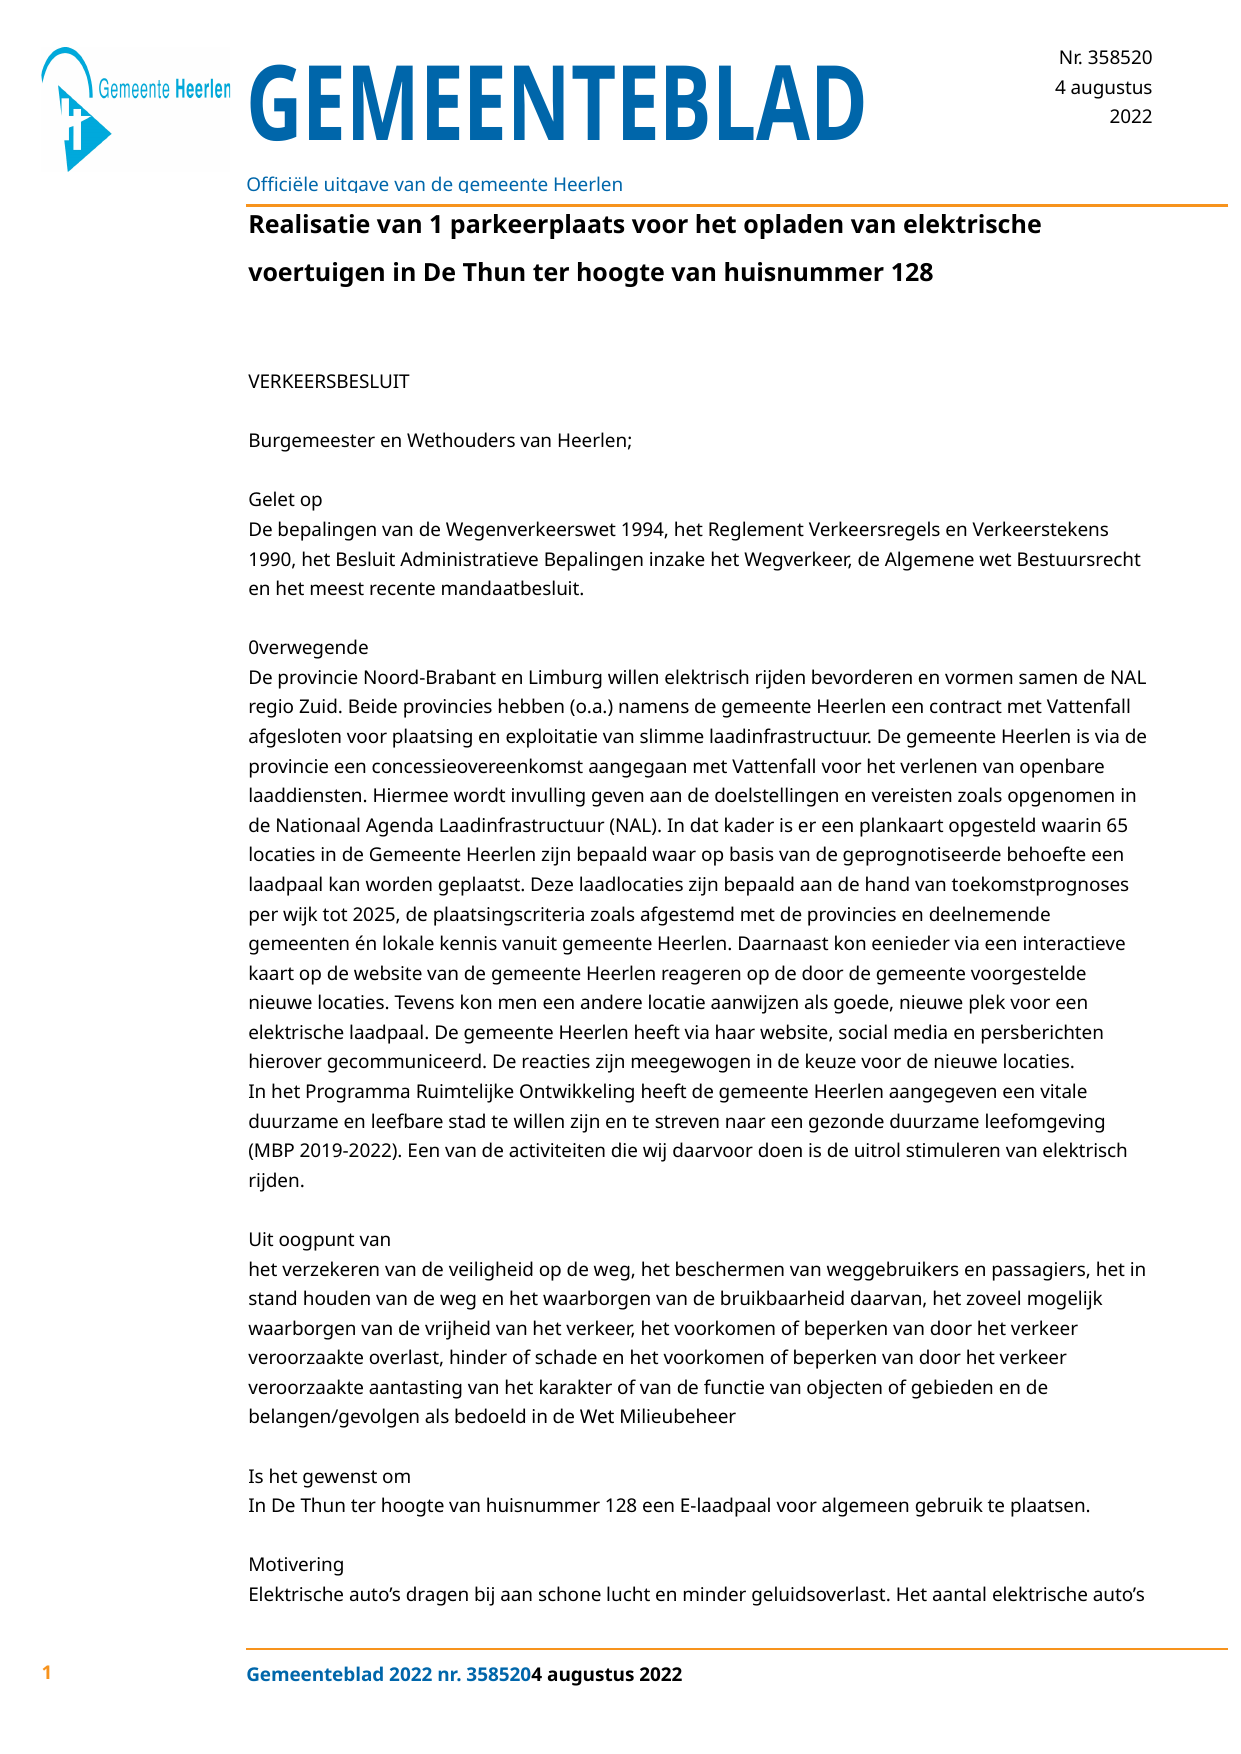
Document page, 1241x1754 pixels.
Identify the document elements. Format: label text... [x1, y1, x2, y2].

text In De Thun ter hoogte van huisnummer 128 een E-laadpaal voor algemeen gebruik te plaatsen. [248, 1492, 1152, 1518]
text In het Programma Ruimtelijke Ontwikkeling heeft de gemeente Heerlen aangegeven een vitale duurzame en leefbare stad te willen zijn en te streven naar een gezonde duurzame leefomgeving (MBP 2019-2022). Een van de activiteiten die wij daarvoor doen is de uitrol stimuleren van elektrisch rijden. [248, 1078, 1152, 1193]
picture [41, 47, 59, 70]
text Motivering [248, 1552, 1152, 1577]
text het verzekeren van de veiligheid op de weg, het beschermen van weggebruikers en passagiers, het in stand houden van de weg en het waarborgen van de bruikbaarheid daarvan, het zoveel mogelijk waarborgen van de vrijheid van het verkeer, het voorkomen of beperken van door het verkeer veroorzaakte overlast, hinder of schade en het voorkomen of beperken van door het verkeer veroorzaakte aantasting van het karakter of van de functie van objecten of gebieden en de belangen/gevolgen als bedoeld in de Wet Milieubeheer [248, 1256, 1152, 1429]
text Is het gewenst om [248, 1463, 1152, 1488]
text Burgemeester en Wethouders van Heerlen; [248, 427, 1152, 453]
text Elektrische auto’s dragen bij aan schone lucht en minder geluidsoverlast. Het aantal elektrische auto’s [248, 1581, 1152, 1607]
text VERKEERSBESLUIT [248, 368, 1152, 394]
text Realisatie van 1 parkeerplaats voor het opladen van elektrische voertuigen in De Thun ter hoogte van huisnummer 128 [248, 207, 1152, 288]
picture [41, 47, 231, 172]
text 0verwegende [248, 634, 1152, 660]
text Uit oogpunt van [248, 1226, 1152, 1252]
text De provincie Noord-Brabant en Limburg willen elektrisch rijden bevorderen en vormen samen de NAL regio Zuid. Beide provincies hebben (o.a.) namens de gemeente Heerlen een contract met Vattenfall afgesloten voor plaatsing en exploitatie van slimme laadinfrastructuur. De gemeente Heerlen is via de provincie een concessieovereenkomst aangegaan met Vattenfall voor het verlenen van openbare laaddiensten. Hiermee wordt invulling geven aan de doelstellingen en vereisten zoals opgenomen in de Nationaal Agenda Laadinfrastructuur (NAL). In dat kader is er een plankaart opgesteld waarin 65 locaties in de Gemeente Heerlen zijn bepaald waar op basis van de geprognotiseerde behoefte een laadpaal kan worden geplaatst. Deze laadlocaties zijn bepaald aan de hand van toekomstprognoses per wijk tot 2025, de plaatsingscriteria zoals afgestemd met de provincies en deelnemende gemeenten én lokale kennis vanuit gemeente Heerlen. Daarnaast kon eenieder via een interactieve kaart op de website van de gemeente Heerlen reageren op de door de gemeente voorgestelde nieuwe locaties. Tevens kon men een andere locatie aanwijzen als goede, nieuwe plek voor een elektrische laadpaal. De gemeente Heerlen heeft via haar website, social media en persberichten hierover gecommuniceerd. De reacties zijn meegewogen in de keuze voor de nieuwe locaties. [248, 664, 1152, 1074]
text De bepalingen van de Wegenverkeerswet 1994, het Reglement Verkeersregels en Verkeerstekens 1990, het Besluit Administratieve Bepalingen inzake het Wegverkeer, de Algemene wet Bestuursrecht en het meest recente mandaatbesluit. [248, 516, 1152, 601]
text Gelet op [248, 487, 1152, 512]
